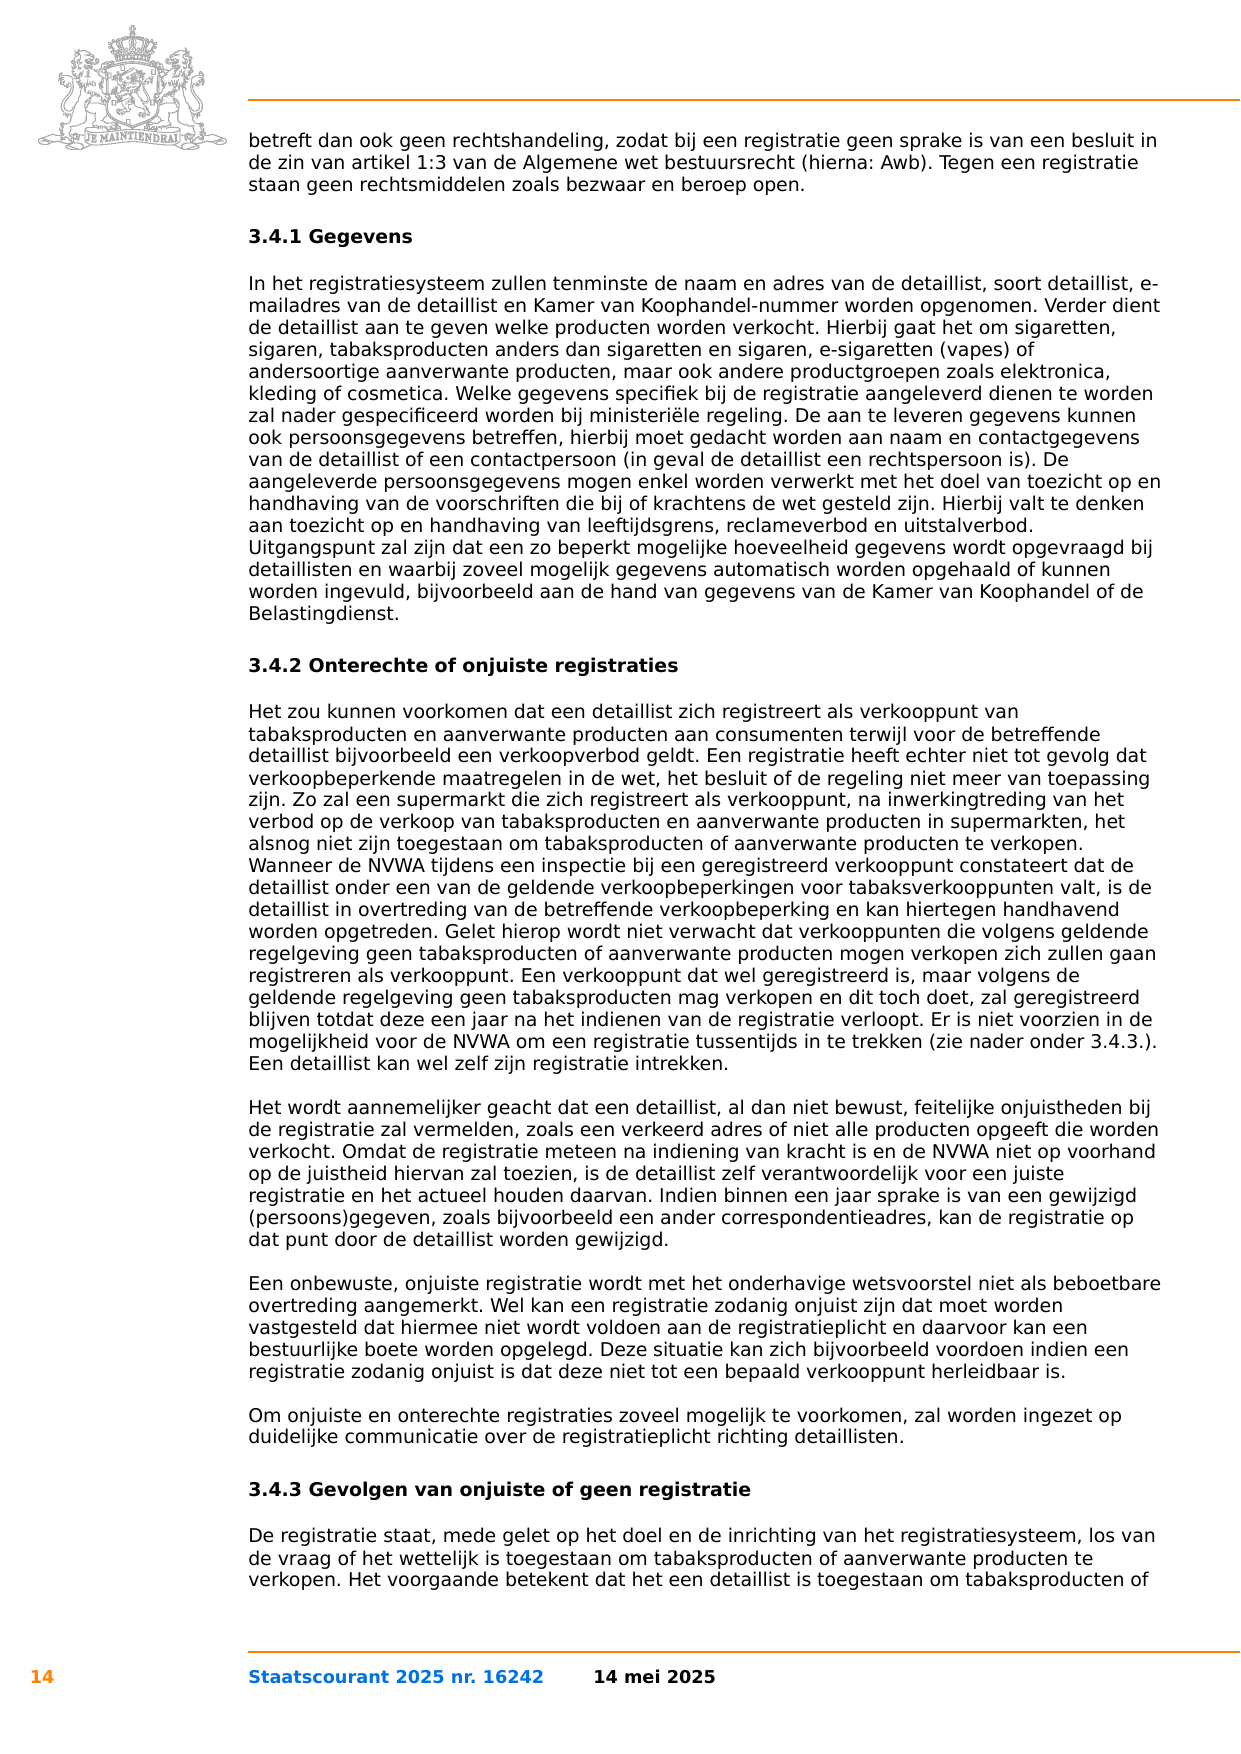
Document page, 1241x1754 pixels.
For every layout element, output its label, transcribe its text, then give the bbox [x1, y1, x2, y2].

subtitle 3.4.2 Onterechte of onjuiste registraties [248, 654, 1163, 676]
text betreft dan ook geen rechtshandeling, zodat bij een registratie geen sprake is van een besluit in de zin van artikel 1:3 van de Algemene wet bestuursrecht (hierna: Awb). Tegen een registratie staan geen rechtsmiddelen zoals bezwaar en beroep open. [248, 130, 1163, 196]
picture [38, 25, 227, 150]
text In het registratiesysteem zullen tenminste de naam en adres van de detaillist, soort detaillist, e-mailadres van de detaillist en Kamer van Koophandel-nummer worden opgenomen. Verder dient de detaillist aan te geven welke producten worden verkocht. Hierbij gaat het om sigaretten, sigaren, tabaksproducten anders dan sigaretten en sigaren, e-sigaretten (vapes) of andersoortige aanverwante producten, maar ook andere productgroepen zoals elektronica, kleding of cosmetica. Welke gegevens specifiek bij de registratie aangeleverd dienen te worden zal nader gespecificeerd worden bij ministeriële regeling. De aan te leveren gegevens kunnen ook persoonsgegevens betreffen, hierbij moet gedacht worden aan naam en contactgegevens van de detaillist of een contactpersoon (in geval de detaillist een rechtspersoon is). De aangeleverde persoonsgegevens mogen enkel worden verwerkt met het doel van toezicht op en handhaving van de voorschriften die bij of krachtens de wet gesteld zijn. Hierbij valt te denken aan toezicht op en handhaving van leeftijdsgrens, reclameverbod en uitstalverbod. Uitgangspunt zal zijn dat een zo beperkt mogelijke hoeveelheid gegevens wordt opgevraagd bij detaillisten en waarbij zoveel mogelijk gegevens automatisch worden opgehaald of kunnen worden ingevuld, bijvoorbeeld aan de hand van gegevens van de Kamer van Koophandel of de Belastingdienst. [248, 273, 1163, 624]
subtitle 3.4.1 Gegevens [248, 226, 1163, 248]
text Een onbewuste, onjuiste registratie wordt met het onderhavige wetsvoorstel niet als beboetbare overtreding aangemerkt. Wel kan een registratie zodanig onjuist zijn dat moet worden vastgesteld dat hiermee niet wordt voldoen aan de registratieplicht en daarvoor kan een bestuurlijke boete worden opgelegd. Deze situatie kan zich bijvoorbeeld voordoen indien een registratie zodanig onjuist is dat deze niet tot een bepaald verkooppunt herleidbaar is. [248, 1273, 1163, 1383]
text De registratie staat, mede gelet op het doel en de inrichting van het registratiesysteem, los van de vraag of het wettelijk is toegestaan om tabaksproducten of aanverwante producten te verkopen. Het voorgaande betekent dat het een detaillist is toegestaan om tabaksproducten of [248, 1525, 1163, 1591]
text Het zou kunnen voorkomen dat een detaillist zich registreert als verkooppunt van tabaksproducten en aanverwante producten aan consumenten terwijl voor de betreffende detaillist bijvoorbeeld een verkoopverbod geldt. Een registratie heeft echter niet tot gevolg dat verkoopbeperkende maatregelen in de wet, het besluit of de regeling niet meer van toepassing zijn. Zo zal een supermarkt die zich registreert als verkooppunt, na inwerkingtreding van het verbod op de verkoop van tabaksproducten en aanverwante producten in supermarkten, het alsnog niet zijn toegestaan om tabaksproducten of aanverwante producten te verkopen. Wanneer de NVWA tijdens een inspectie bij een geregistreerd verkooppunt constateert dat de detaillist onder een van de geldende verkoopbeperkingen voor tabaksverkooppunten valt, is de detaillist in overtreding van de betreffende verkoopbeperking en kan hiertegen handhavend worden opgetreden. Gelet hierop wordt niet verwacht dat verkooppunten die volgens geldende regelgeving geen tabaksproducten of aanverwante producten mogen verkopen zich zullen gaan registreren als verkooppunt. Een verkooppunt dat wel geregistreerd is, maar volgens de geldende regelgeving geen tabaksproducten mag verkopen en dit toch doet, zal geregistreerd blijven totdat deze een jaar na het indienen van de registratie verloopt. Er is niet voorzien in de mogelijkheid voor de NVWA om een registratie tussentijds in te trekken (zie nader onder 3.4.3.). Een detaillist kan wel zelf zijn registratie intrekken. [248, 701, 1163, 1075]
text Om onjuiste en onterechte registraties zoveel mogelijk te voorkomen, zal worden ingezet op duidelijke communicatie over de registratieplicht richting detaillisten. [248, 1404, 1163, 1448]
subtitle 3.4.3 Gevolgen van onjuiste of geen registratie [248, 1478, 1163, 1500]
text Het wordt aannemelijker geacht dat een detaillist, al dan niet bewust, feitelijke onjuistheden bij de registratie zal vermelden, zoals een verkeerd adres of niet alle producten opgeeft die worden verkocht. Omdat de registratie meteen na indiening van kracht is en de NVWA niet op voorhand op de juistheid hiervan zal toezien, is de detaillist zelf verantwoordelijk voor een juiste registratie en het actueel houden daarvan. Indien binnen een jaar sprake is van een gewijzigd (persoons)gegeven, zoals bijvoorbeeld een ander correspondentieadres, kan de registratie op dat punt door de detaillist worden gewijzigd. [248, 1097, 1163, 1251]
